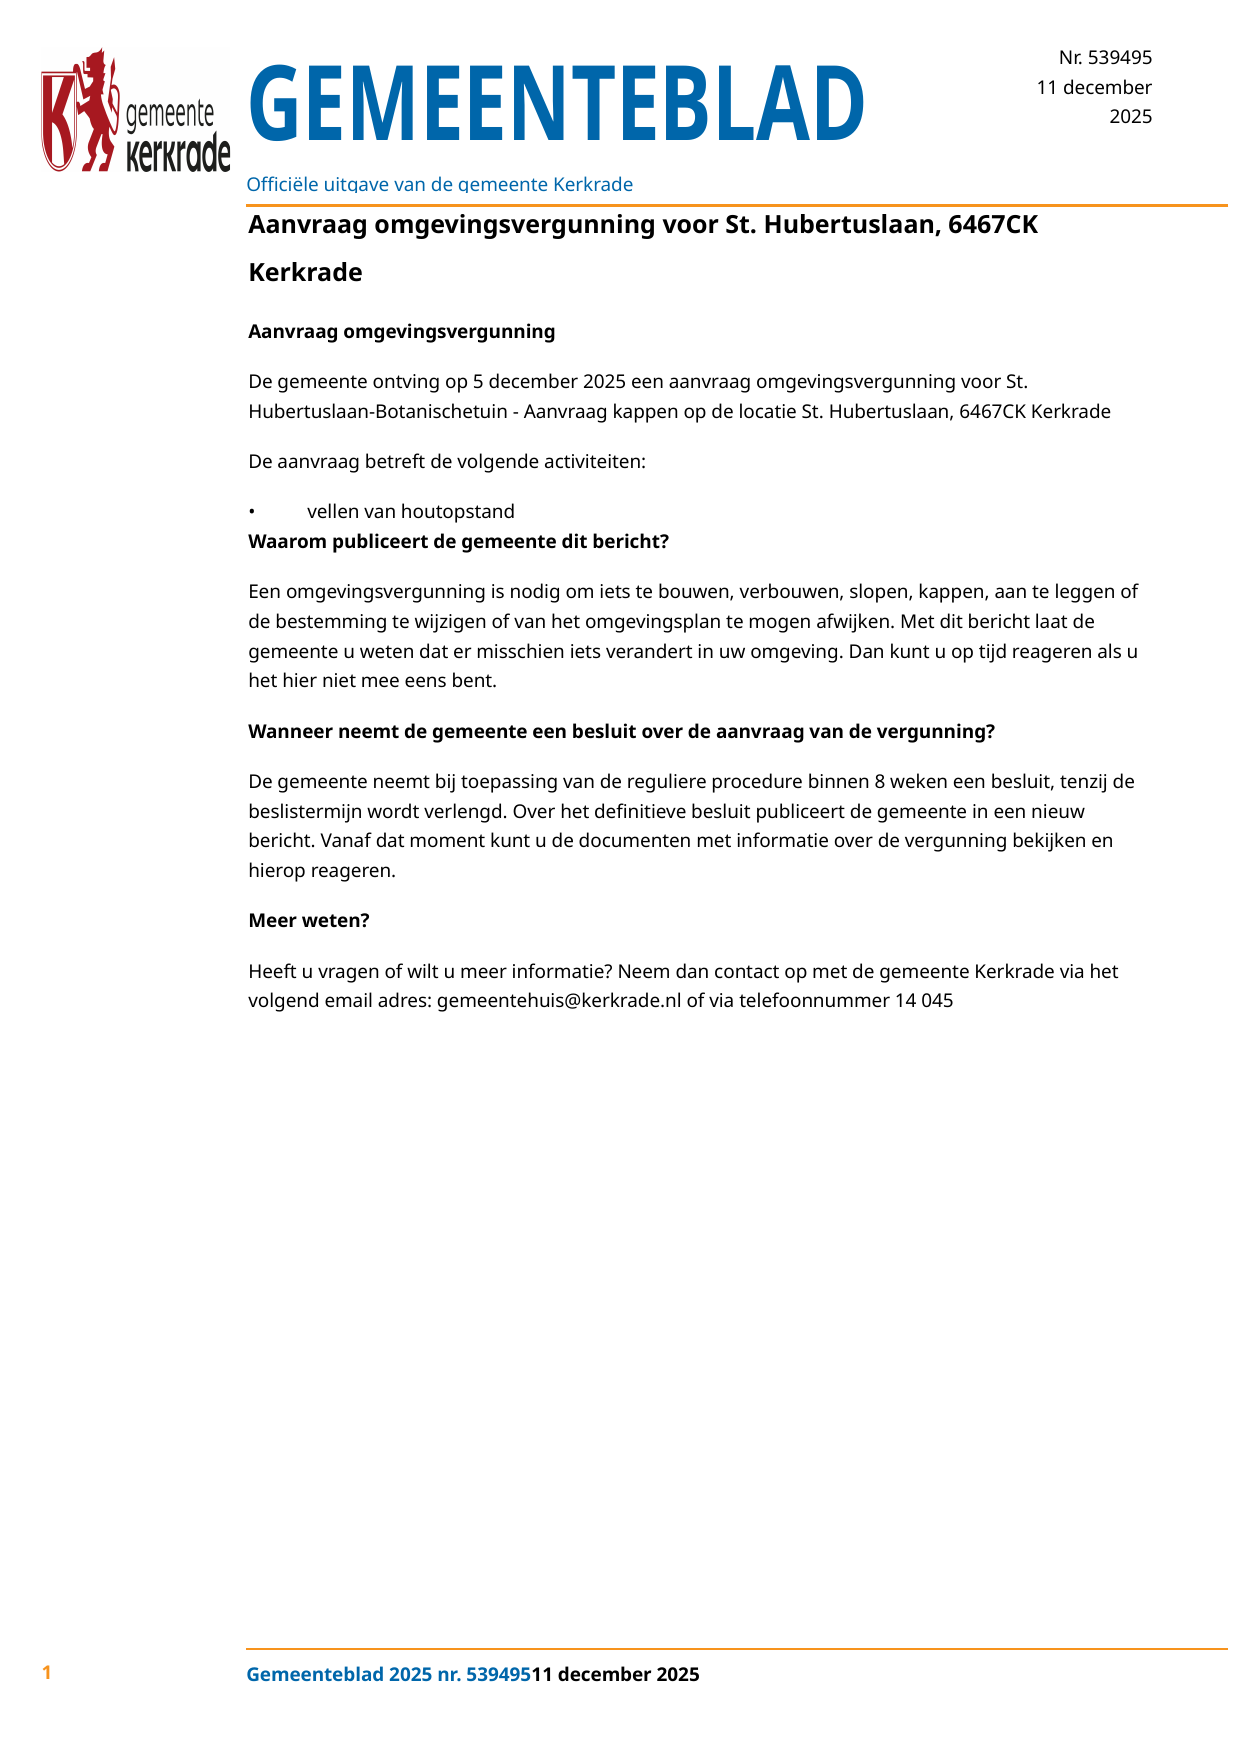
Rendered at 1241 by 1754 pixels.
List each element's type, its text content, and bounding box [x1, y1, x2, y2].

text De aanvraag betreft de volgende activiteiten: [248, 448, 1152, 474]
text Aanvraag omgevingsvergunning [248, 318, 1152, 344]
text De gemeente neemt bij toepassing van de reguliere procedure binnen 8 weken een besluit, tenzij de beslistermijn wordt verlengd. Over het definitieve besluit publiceert de gemeente in een nieuw bericht. Vanaf dat moment kunt u de documenten met informatie over de vergunning bekijken en hierop reageren. [248, 768, 1152, 883]
text Waarom publiceert de gemeente dit bericht? [248, 528, 1152, 554]
text Heeft u vragen of wilt u meer informatie? Neem dan contact op met de gemeente Kerkrade via het volgend email adres: gemeentehuis@kerkrade.nl of via telefoonnummer 14 045 [248, 958, 1152, 1013]
text Meer weten? [248, 907, 1152, 933]
picture [41, 47, 231, 172]
text Aanvraag omgevingsvergunning voor St. Hubertuslaan, 6467CK Kerkrade [248, 207, 1152, 288]
text De gemeente ontving op 5 december 2025 een aanvraag omgevingsvergunning voor St. Hubertuslaan-Botanischetuin - Aanvraag kappen op de locatie St. Hubertuslaan, 6467CK Kerkrade [248, 368, 1152, 424]
text Wanneer neemt de gemeente een besluit over de aanvraag van de vergunning? [248, 718, 1152, 744]
list vellen van houtopstand [248, 499, 1152, 524]
text Een omgevingsvergunning is nodig om iets te bouwen, verbouwen, slopen, kappen, aan te leggen of de bestemming te wijzigen of van het omgevingsplan te mogen afwijken. Met dit bericht laat de gemeente u weten dat er misschien iets verandert in uw omgeving. Dan kunt u op tijd reageren als u het hier niet mee eens bent. [248, 579, 1152, 693]
